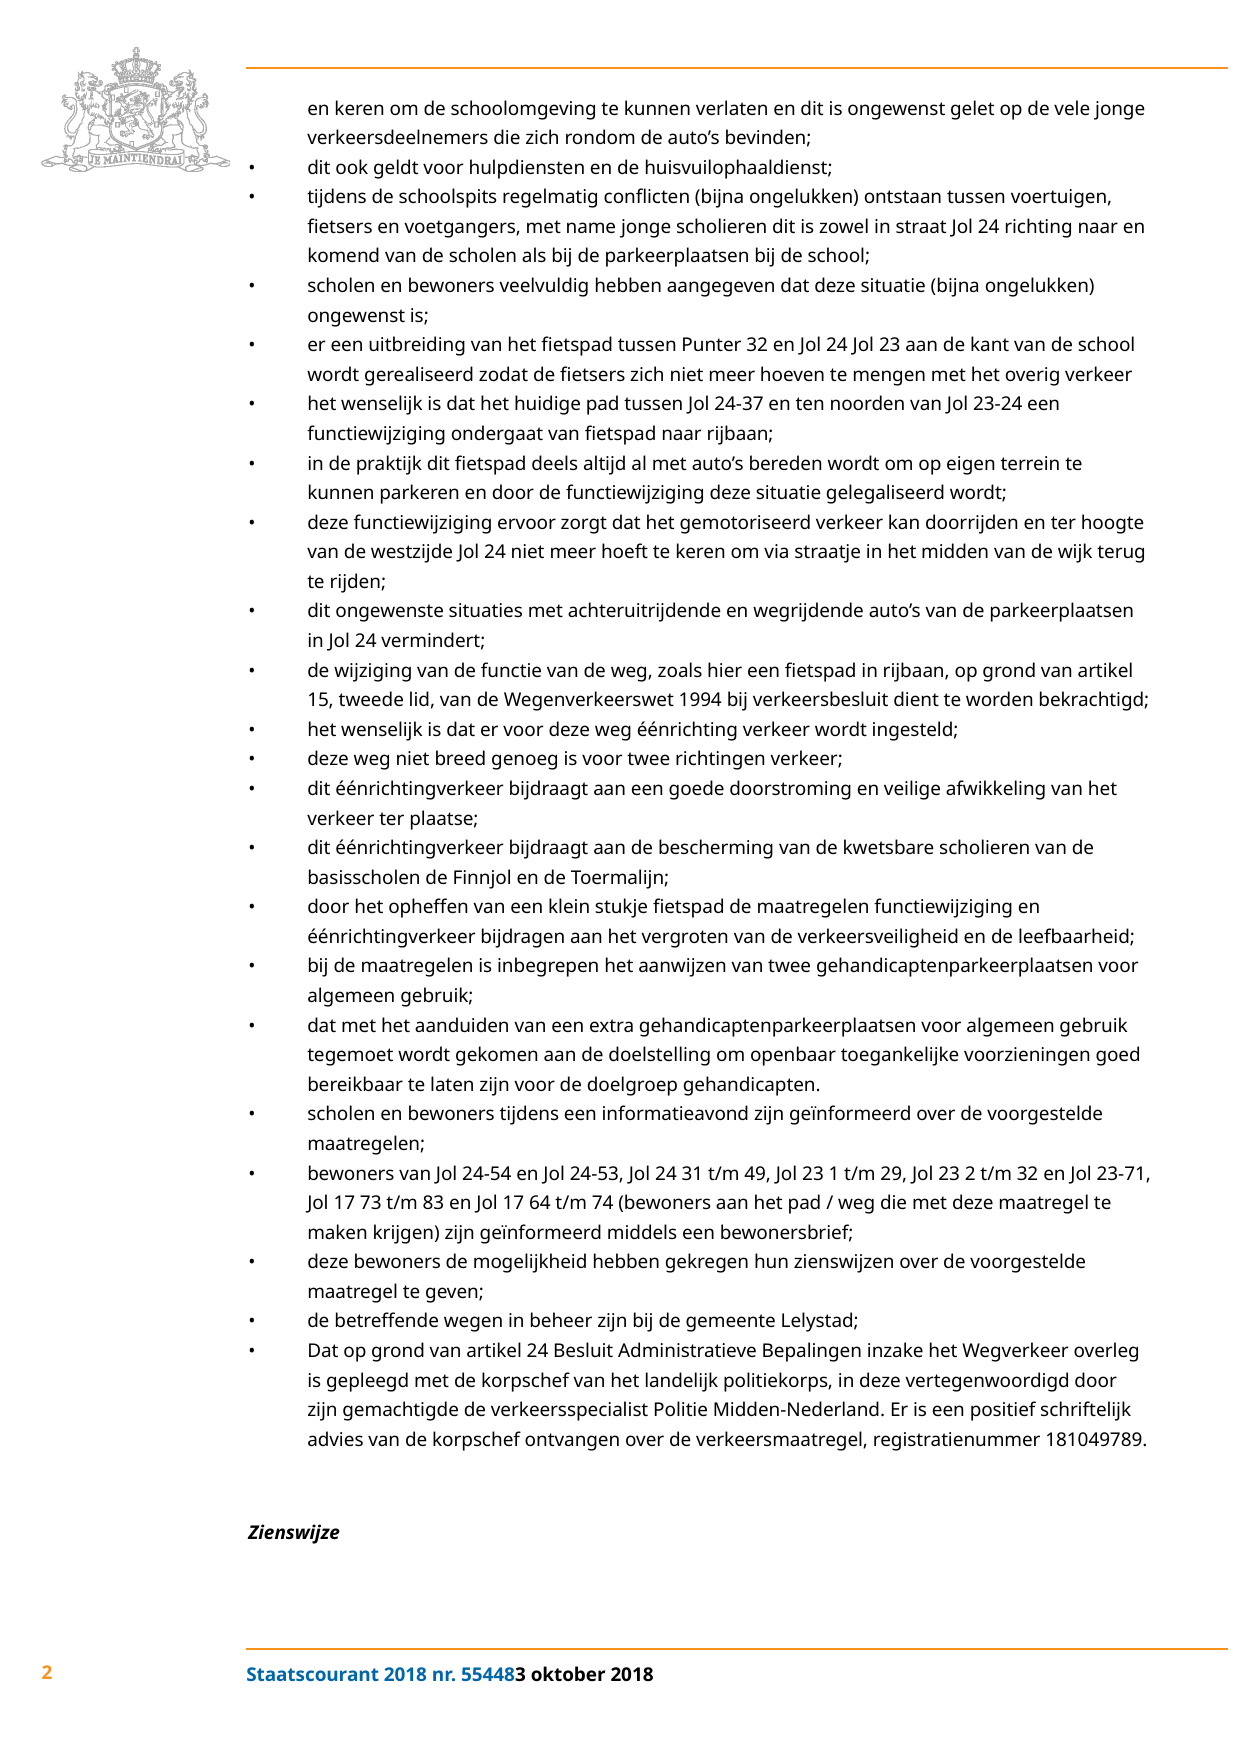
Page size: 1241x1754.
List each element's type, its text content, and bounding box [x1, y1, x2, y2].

text Zienswijze [248, 1519, 1152, 1545]
list het wenselijk is dat het huidige pad tussen Jol 24-37 en ten noorden van Jol 23-24 een functiewijziging ondergaat van fietspad naar rijbaan; [248, 391, 1152, 446]
list tijdens de schoolspits regelmatig conflicten (bijna ongelukken) ontstaan tussen voertuigen, fietsers en voetgangers, met name jonge scholieren dit is zowel in straat Jol 24 richting naar en komend van de scholen als bij de parkeerplaatsen bij de school; [248, 183, 1152, 268]
picture [41, 47, 231, 172]
list de betreffende wegen in beheer zijn bij de gemeente Lelystad; [248, 1308, 1152, 1333]
list Dat op grond van artikel 24 Besluit Administratieve Bepalingen inzake het Wegverkeer overleg is gepleegd met de korpschef van het landelijk politiekorps, in deze vertegenwoordigd door zijn gemachtigde de verkeersspecialist Politie Midden-Nederland. Er is een positief schriftelijk advies van de korpschef ontvangen over de verkeersmaatregel, registratienummer 181049789. [248, 1337, 1152, 1452]
list bij de maatregelen is inbegrepen het aanwijzen van twee gehandicaptenparkeerplaatsen voor algemeen gebruik; [248, 953, 1152, 1008]
list de wijziging van de functie van de weg, zoals hier een fietspad in rijbaan, op grond van artikel 15, tweede lid, van de Wegenverkeerswet 1994 bij verkeersbesluit dient te worden bekrachtigd; [248, 657, 1152, 712]
list dit éénrichtingverkeer bijdraagt aan de bescherming van de kwetsbare scholieren van de basisscholen de Finnjol en de Toermalijn; [248, 834, 1152, 890]
list deze functiewijziging ervoor zorgt dat het gemotoriseerd verkeer kan doorrijden en ter hoogte van de westzijde Jol 24 niet meer hoeft te keren om via straatje in het midden van de wijk terug te rijden; [248, 509, 1152, 594]
list dit ook geldt voor hulpdiensten en de huisvuilophaaldienst; [248, 154, 1152, 180]
list door het opheffen van een klein stukje fietspad de maatregelen functiewijziging en éénrichtingverkeer bijdragen aan het vergroten van de verkeersveiligheid en de leefbaarheid; [248, 893, 1152, 949]
list deze bewoners de mogelijkheid hebben gekregen hun zienswijzen over de voorgestelde maatregel te geven; [248, 1248, 1152, 1304]
list in de praktijk dit fietspad deels altijd al met auto’s bereden wordt om op eigen terrein te kunnen parkeren en door de functiewijziging deze situatie gelegaliseerd wordt; [248, 450, 1152, 505]
list het wenselijk is dat er voor deze weg éénrichting verkeer wordt ingesteld; [248, 716, 1152, 742]
list scholen en bewoners tijdens een informatieavond zijn geïnformeerd over de voorgestelde maatregelen; [248, 1101, 1152, 1156]
list en keren om de schoolomgeving te kunnen verlaten en dit is ongewenst gelet op de vele jonge verkeersdeelnemers die zich rondom de auto’s bevinden; [248, 95, 1152, 150]
list dit ongewenste situaties met achteruitrijdende en wegrijdende auto’s van de parkeerplaatsen in Jol 24 vermindert; [248, 598, 1152, 653]
list dat met het aanduiden van een extra gehandicaptenparkeerplaatsen voor algemeen gebruik tegemoet wordt gekomen aan de doelstelling om openbaar toegankelijke voorzieningen goed bereikbaar te laten zijn voor de doelgroep gehandicapten. [248, 1012, 1152, 1097]
list bewoners van Jol 24-54 en Jol 24-53, Jol 24 31 t/m 49, Jol 23 1 t/m 29, Jol 23 2 t/m 32 en Jol 23-71, Jol 17 73 t/m 83 en Jol 17 64 t/m 74 (bewoners aan het pad / weg die met deze maatregel te maken krijgen) zijn geïnformeerd middels een bewonersbrief; [248, 1160, 1152, 1245]
list er een uitbreiding van het fietspad tussen Punter 32 en Jol 24 Jol 23 aan de kant van de school wordt gerealiseerd zodat de fietsers zich niet meer hoeven te mengen met het overig verkeer [248, 331, 1152, 387]
list deze weg niet breed genoeg is voor twee richtingen verkeer; [248, 746, 1152, 771]
list dit éénrichtingverkeer bijdraagt aan een goede doorstroming en veilige afwikkeling van het verkeer ter plaatse; [248, 775, 1152, 831]
list scholen en bewoners veelvuldig hebben aangegeven dat deze situatie (bijna ongelukken) ongewenst is; [248, 272, 1152, 328]
